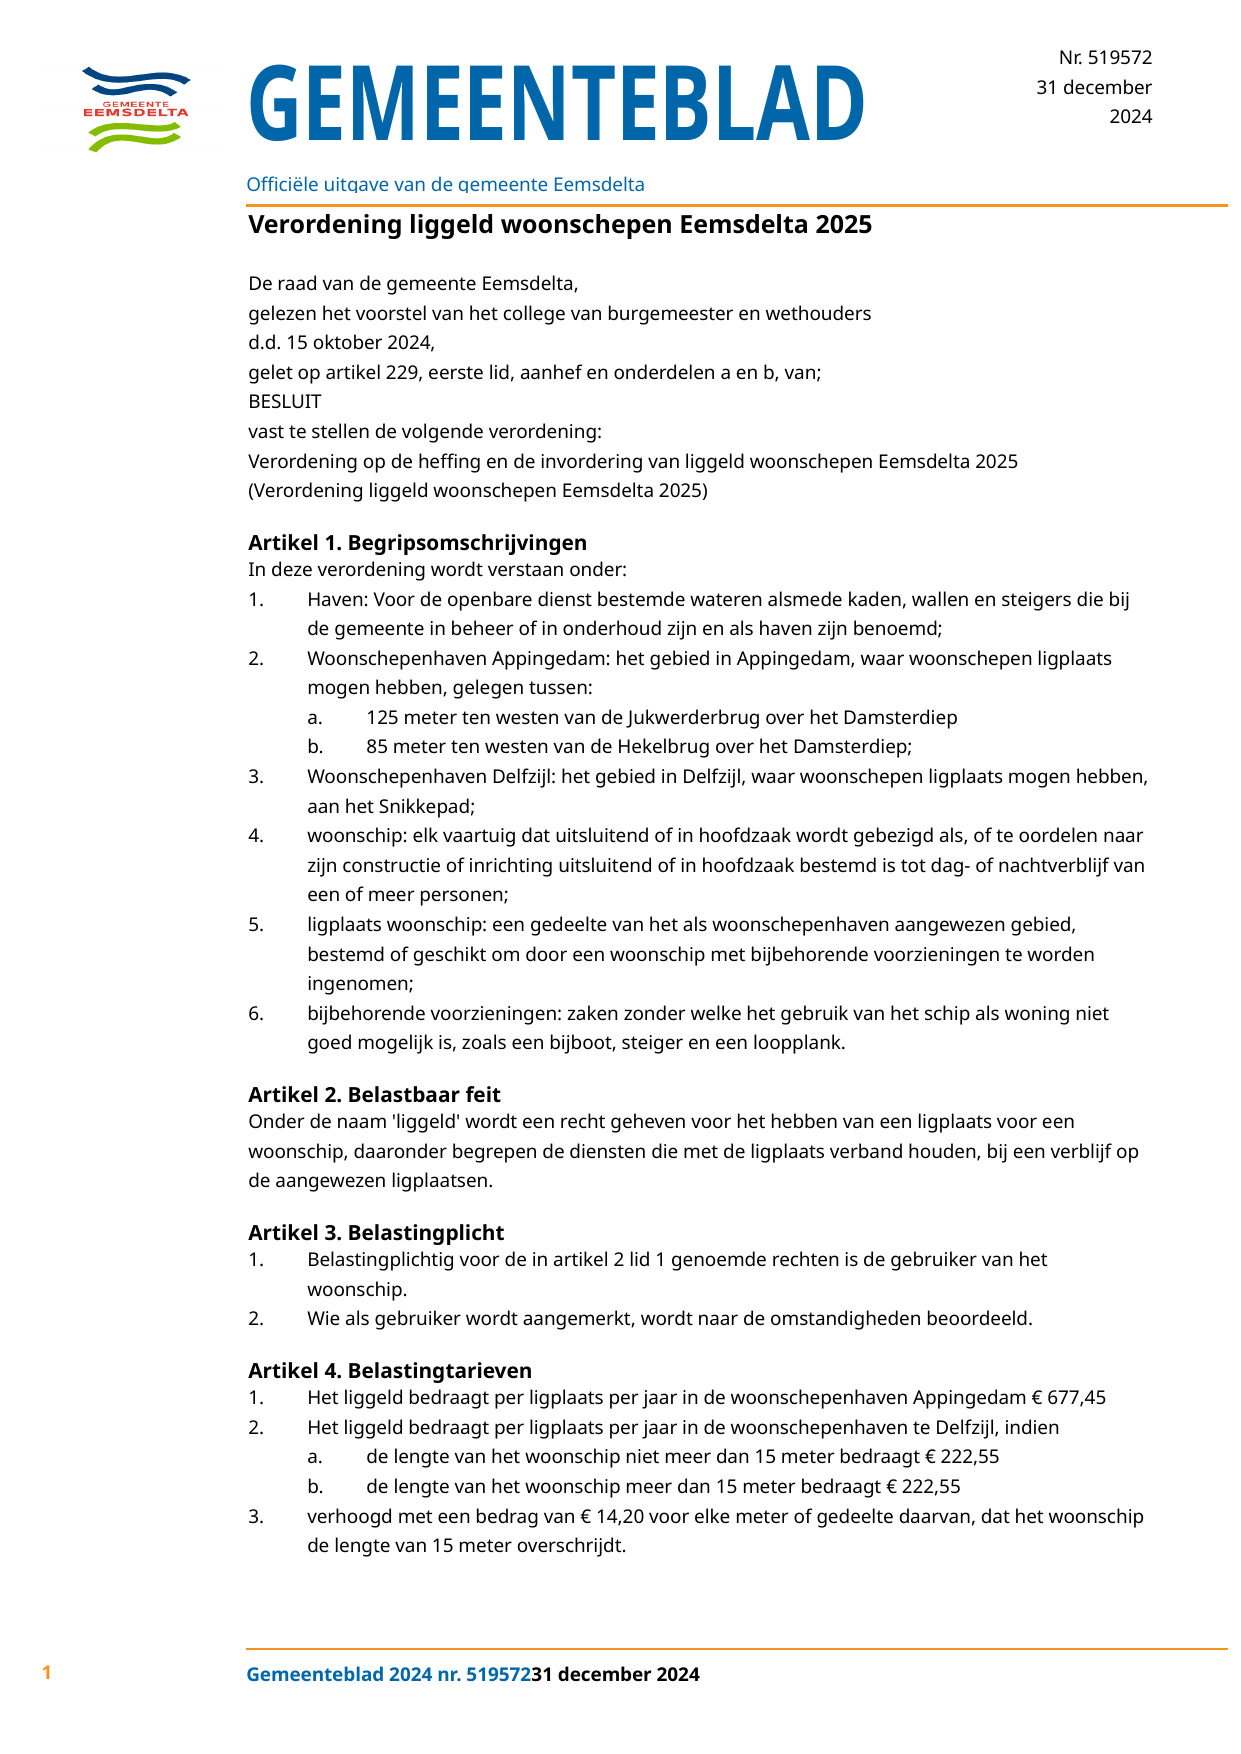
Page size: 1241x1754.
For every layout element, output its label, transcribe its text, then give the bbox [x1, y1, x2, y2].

text In deze verordening wordt verstaan onder: [248, 556, 1152, 582]
text gelezen het voorstel van het college van burgemeester en wethouders [248, 300, 1152, 326]
text gelet op artikel 229, eerste lid, aanhef en onderdelen a en b, van; [248, 359, 1152, 385]
list 85 meter ten westen van de Hekelbrug over het Damsterdiep; [307, 734, 1152, 759]
text BESLUIT [248, 389, 1152, 414]
picture [41, 47, 231, 172]
list ligplaats woonschip: een gedeelte van het als woonschepenhaven aangewezen gebied, bestemd of geschikt om door een woonschip met bijbehorende voorzieningen te worden ingenomen; [248, 911, 1152, 996]
list Het liggeld bedraagt per ligplaats per jaar in de woonschepenhaven Appingedam € 677,45 [248, 1384, 1152, 1410]
list Woonschepenhaven Appingedam: het gebied in Appingedam, waar woonschepen ligplaats mogen hebben, gelegen tussen: [248, 645, 1152, 700]
list Haven: Voor de openbare dienst bestemde wateren alsmede kaden, wallen en steigers die bij de gemeente in beheer of in onderhoud zijn en als haven zijn benoemd; [248, 586, 1152, 641]
text (Verordening liggeld woonschepen Eemsdelta 2025) [248, 477, 1152, 503]
text De raad van de gemeente Eemsdelta, [248, 270, 1152, 296]
text Artikel 1. Begripsomschrijvingen [248, 528, 1152, 556]
list Woonschepenhaven Delfzijl: het gebied in Delfzijl, waar woonschepen ligplaats mogen hebben, aan het Snikkepad; [248, 763, 1152, 819]
text Artikel 2. Belastbaar feit [248, 1080, 1152, 1108]
list bijbehorende voorzieningen: zaken zonder welke het gebruik van het schip als woning niet goed mogelijk is, zoals een bijboot, steiger en een loopplank. [248, 1000, 1152, 1055]
text Onder de naam 'liggeld' wordt een recht geheven voor het hebben van een ligplaats voor een woonschip, daaronder begrepen de diensten die met de ligplaats verband houden, bij een verblijf op de aangewezen ligplaatsen. [248, 1108, 1152, 1193]
list Wie als gebruiker wordt aangemerkt, wordt naar de omstandigheden beoordeeld. [248, 1306, 1152, 1331]
text Artikel 3. Belastingplicht [248, 1218, 1152, 1246]
list Het liggeld bedraagt per ligplaats per jaar in de woonschepenhaven te Delfzijl, indien [248, 1414, 1152, 1440]
list Belastingplichtig voor de in artikel 2 lid 1 genoemde rechten is de gebruiker van het woonschip. [248, 1246, 1152, 1302]
list 125 meter ten westen van de Jukwerderbrug over het Damsterdiep [307, 704, 1152, 730]
list de lengte van het woonschip niet meer dan 15 meter bedraagt € 222,55 [307, 1444, 1152, 1469]
list woonschip: elk vaartuig dat uitsluitend of in hoofdzaak wordt gebezigd als, of te oordelen naar zijn constructie of inrichting uitsluitend of in hoofdzaak bestemd is tot dag- of nachtverblijf van een of meer personen; [248, 822, 1152, 907]
list de lengte van het woonschip meer dan 15 meter bedraagt € 222,55 [307, 1473, 1152, 1499]
text Verordening liggeld woonschepen Eemsdelta 2025 [248, 207, 1152, 241]
text vast te stellen de volgende verordening: [248, 418, 1152, 444]
list verhoogd met een bedrag van € 14,20 voor elke meter of gedeelte daarvan, dat het woonschip de lengte van 15 meter overschrijdt. [248, 1503, 1152, 1558]
text d.d. 15 oktober 2024, [248, 329, 1152, 355]
text Artikel 4. Belastingtarieven [248, 1356, 1152, 1384]
text Verordening op de heffing en de invordering van liggeld woonschepen Eemsdelta 2025 [248, 448, 1152, 473]
